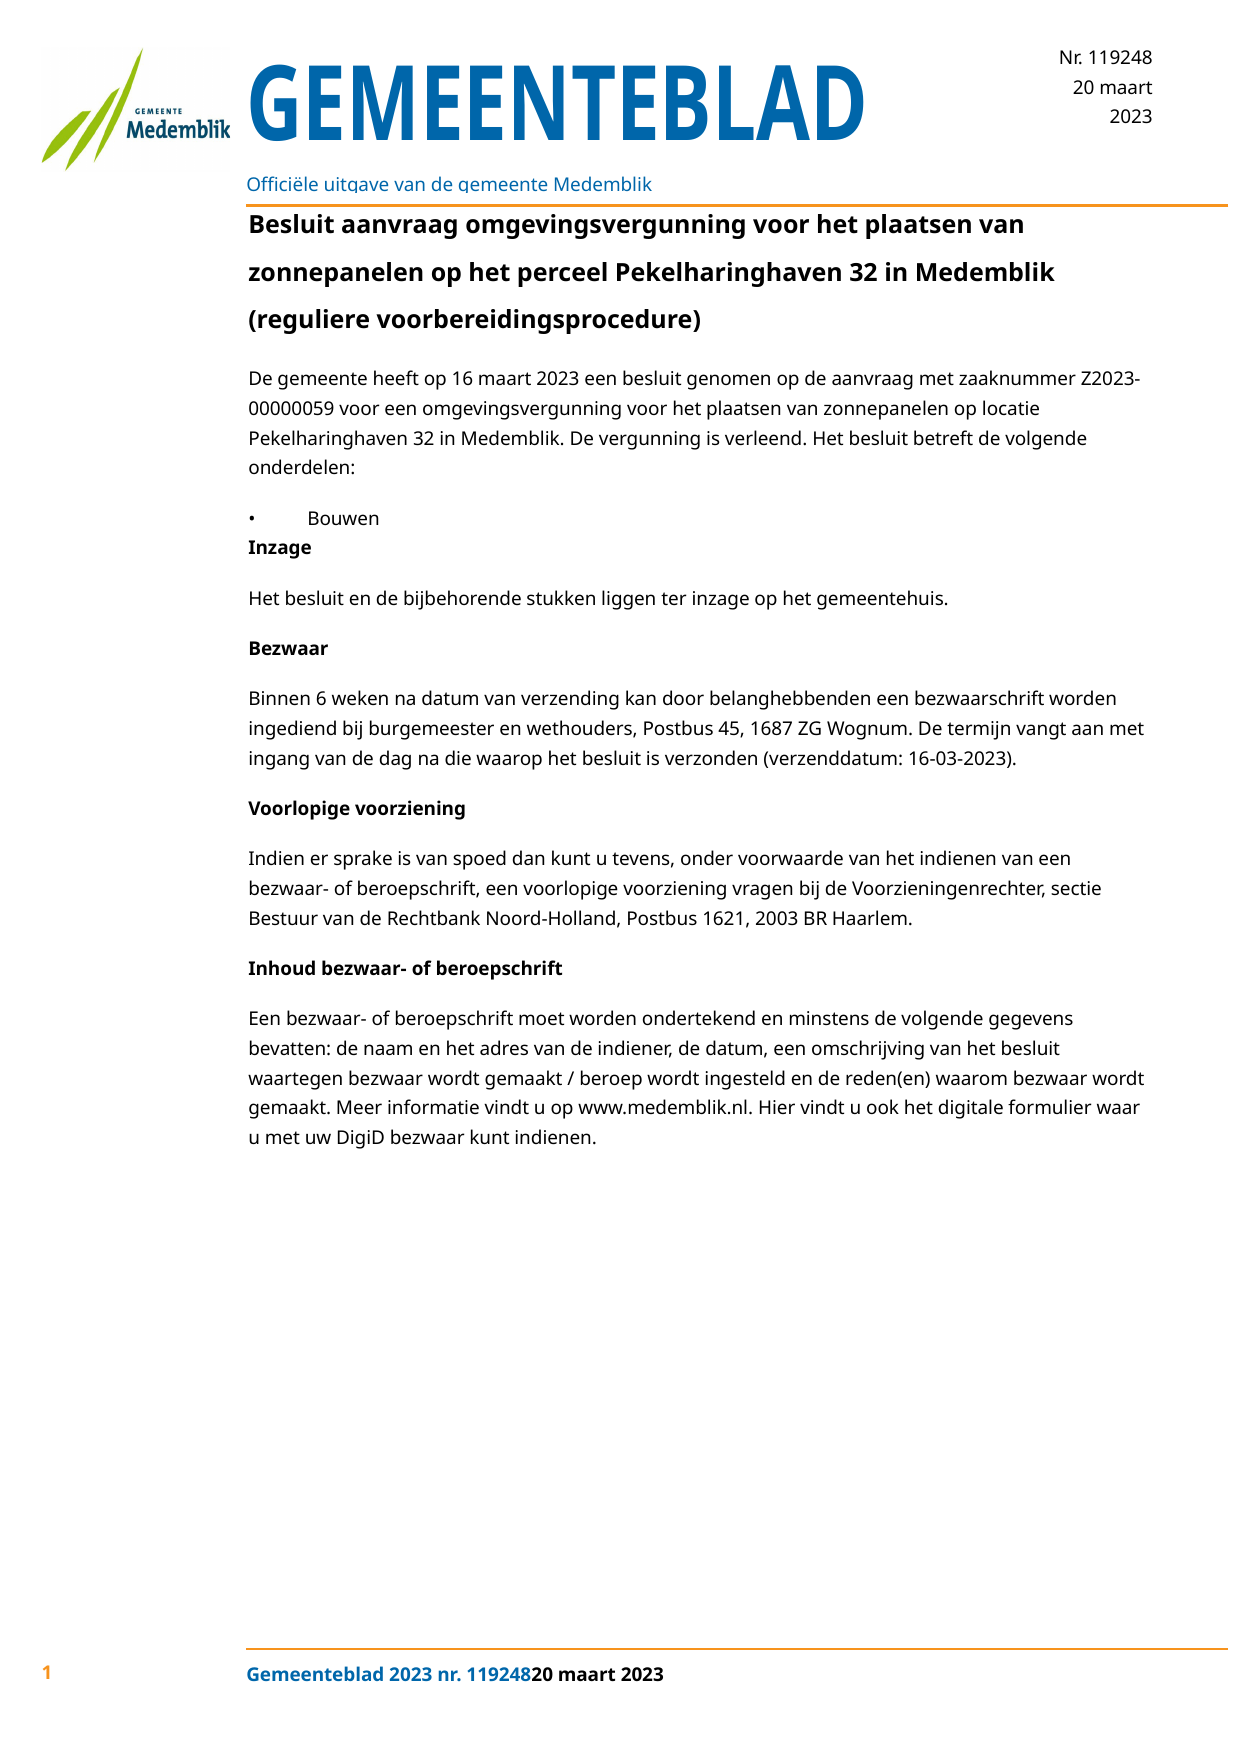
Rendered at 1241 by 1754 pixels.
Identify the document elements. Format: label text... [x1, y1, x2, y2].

list Bouwen [248, 505, 1152, 530]
text Inzage [248, 534, 1152, 560]
text Een bezwaar- of beroepschrift moet worden ondertekend en minstens de volgende gegevens bevatten: de naam en het adres van de indiener, de datum, een omschrijving van het besluit waartegen bezwaar wordt gemaakt / beroep wordt ingesteld en de reden(en) waarom bezwaar wordt gemaakt. Meer informatie vindt u op www.medemblik.nl. Hier vindt u ook het digitale formulier waar u met uw DigiD bezwaar kunt indienen. [248, 1006, 1152, 1149]
text Het besluit en de bijbehorende stukken liggen ter inzage op het gemeentehuis. [248, 585, 1152, 610]
text Binnen 6 weken na datum van verzending kan door belanghebbenden een bezwaarschrift worden ingediend bij burgemeester en wethouders, Postbus 45, 1687 ZG Wognum. De termijn vangt aan met ingang van de dag na die waarop het besluit is verzonden (verzenddatum: 16-03-2023). [248, 686, 1152, 770]
text Bezwaar [248, 635, 1152, 661]
picture [41, 47, 231, 172]
text Voorlopige voorziening [248, 795, 1152, 821]
text Inhoud bezwaar- of beroepschrift [248, 955, 1152, 981]
text Indien er sprake is van spoed dan kunt u tevens, onder voorwaarde van het indienen van een bezwaar- of beroepschrift, een voorlopige voorziening vragen bij de Voorzieningenrechter, sectie Bestuur van de Rechtbank Noord-Holland, Postbus 1621, 2003 BR Haarlem. [248, 846, 1152, 930]
text De gemeente heeft op 16 maart 2023 een besluit genomen op de aanvraag met zaaknummer Z2023-00000059 voor een omgevingsvergunning voor het plaatsen van zonnepanelen op locatie Pekelharinghaven 32 in Medemblik. De vergunning is verleend. Het besluit betreft de volgende onderdelen: [248, 366, 1152, 480]
text Besluit aanvraag omgevingsvergunning voor het plaatsen van zonnepanelen op het perceel Pekelharinghaven 32 in Medemblik (reguliere voorbereidingsprocedure) [248, 207, 1152, 336]
